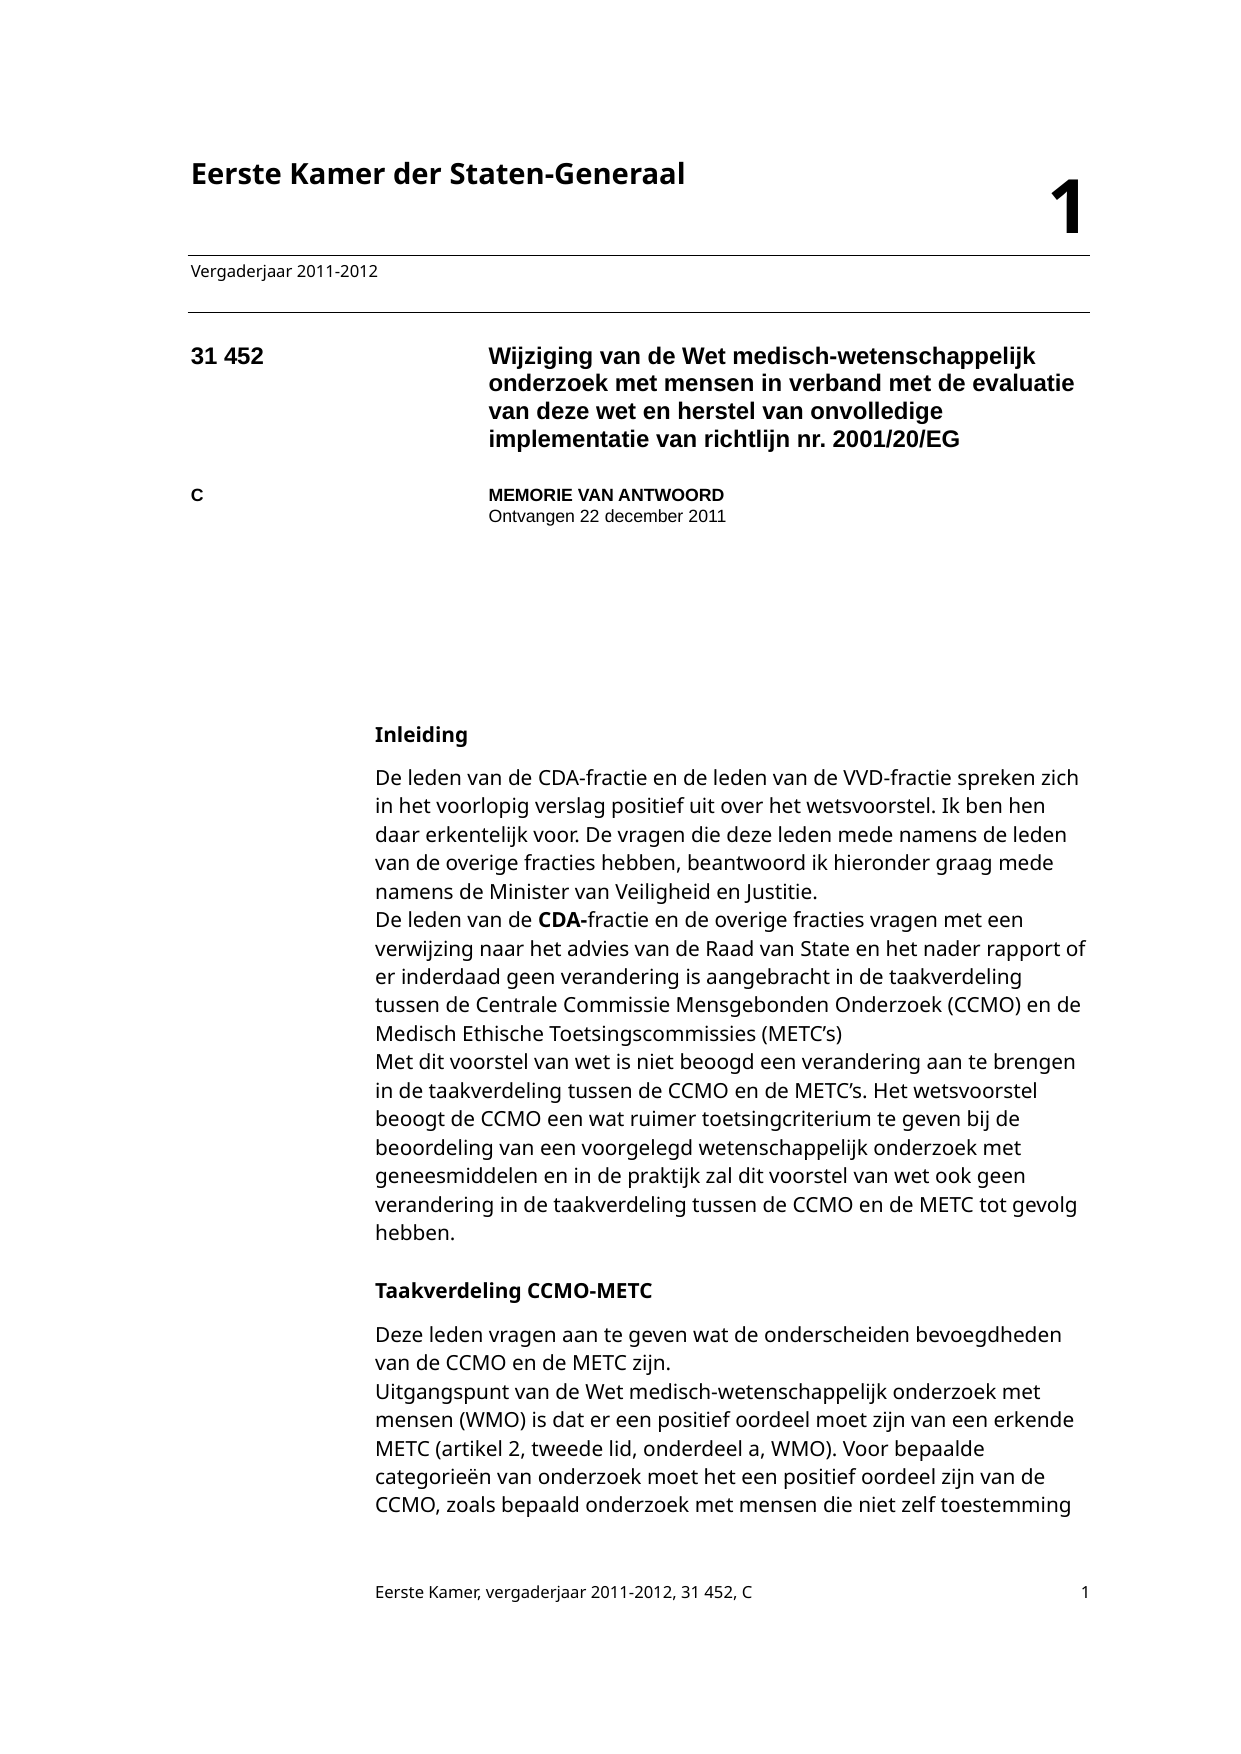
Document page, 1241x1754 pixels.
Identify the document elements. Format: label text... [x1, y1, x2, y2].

table_cell MEMORIE VAN ANTWOORD Ontvangen 22 december 2011 [485, 482, 1090, 601]
text Deze leden vragen aan te geven wat de onderscheiden bevoegdheden van de CCMO en de METC zijn. [375, 1320, 1090, 1377]
text Taakverdeling CCMO-METC [375, 1277, 1090, 1305]
table_cell Vergaderjaar 2011-2012 [188, 256, 485, 312]
text Uitgangspunt van de Wet medisch-wetenschappelijk onderzoek met mensen (WMO) is dat er een positief oordeel moet zijn van een erkende METC (artikel 2, tweede lid, onderdeel a, WMO). Voor bepaalde categorieën van onderzoek moet het een positief oordeel zijn van de CCMO, zoals bepaald onderzoek met mensen die niet zelf toestemming [375, 1377, 1090, 1519]
table_header Eerste Kamer der Staten-Generaal [188, 150, 909, 255]
table_header 1 [910, 150, 1090, 255]
table_cell [485, 256, 1090, 312]
table_cell C [188, 482, 485, 601]
text Met dit voorstel van wet is niet beoogd een verandering aan te brengen in de taakverdeling tussen de CCMO en de METC’s. Het wetsvoorstel beoogt de CCMO een wat ruimer toetsingcriterium te geven bij de beoordeling van een voorgelegd wetenschappelijk onderzoek met geneesmiddelen en in de praktijk zal dit voorstel van wet ook geen verandering in de taakverdeling tussen de CCMO en de METC tot gevolg hebben. [375, 1047, 1090, 1247]
table_cell 31 452 [188, 339, 485, 482]
table_cell [485, 313, 1090, 339]
text De leden van de CDA-fractie en de overige fracties vragen met een verwijzing naar het advies van de Raad van State en het nader rapport of er inderdaad geen verandering is aangebracht in de taakverdeling tussen de Centrale Commissie Mensgebonden Onderzoek (CCMO) en de Medisch Ethische Toetsingscommissies (METC’s) [375, 905, 1090, 1047]
table_cell [188, 313, 485, 339]
table_cell Wijziging van de Wet medisch-wetenschappelijk onderzoek met mensen in verband met de evaluatie van deze wet en herstel van onvolledige implementatie van richtlijn nr. 2001/20/EG [485, 339, 1090, 482]
text De leden van de CDA-fractie en de leden van de VVD-fractie spreken zich in het voorlopig verslag positief uit over het wetsvoorstel. Ik ben hen daar erkentelijk voor. De vragen die deze leden mede namens de leden van de overige fracties hebben, beantwoord ik hieronder graag mede namens de Minister van Veiligheid en Justitie. [375, 763, 1090, 905]
text Inleiding [375, 720, 1090, 748]
